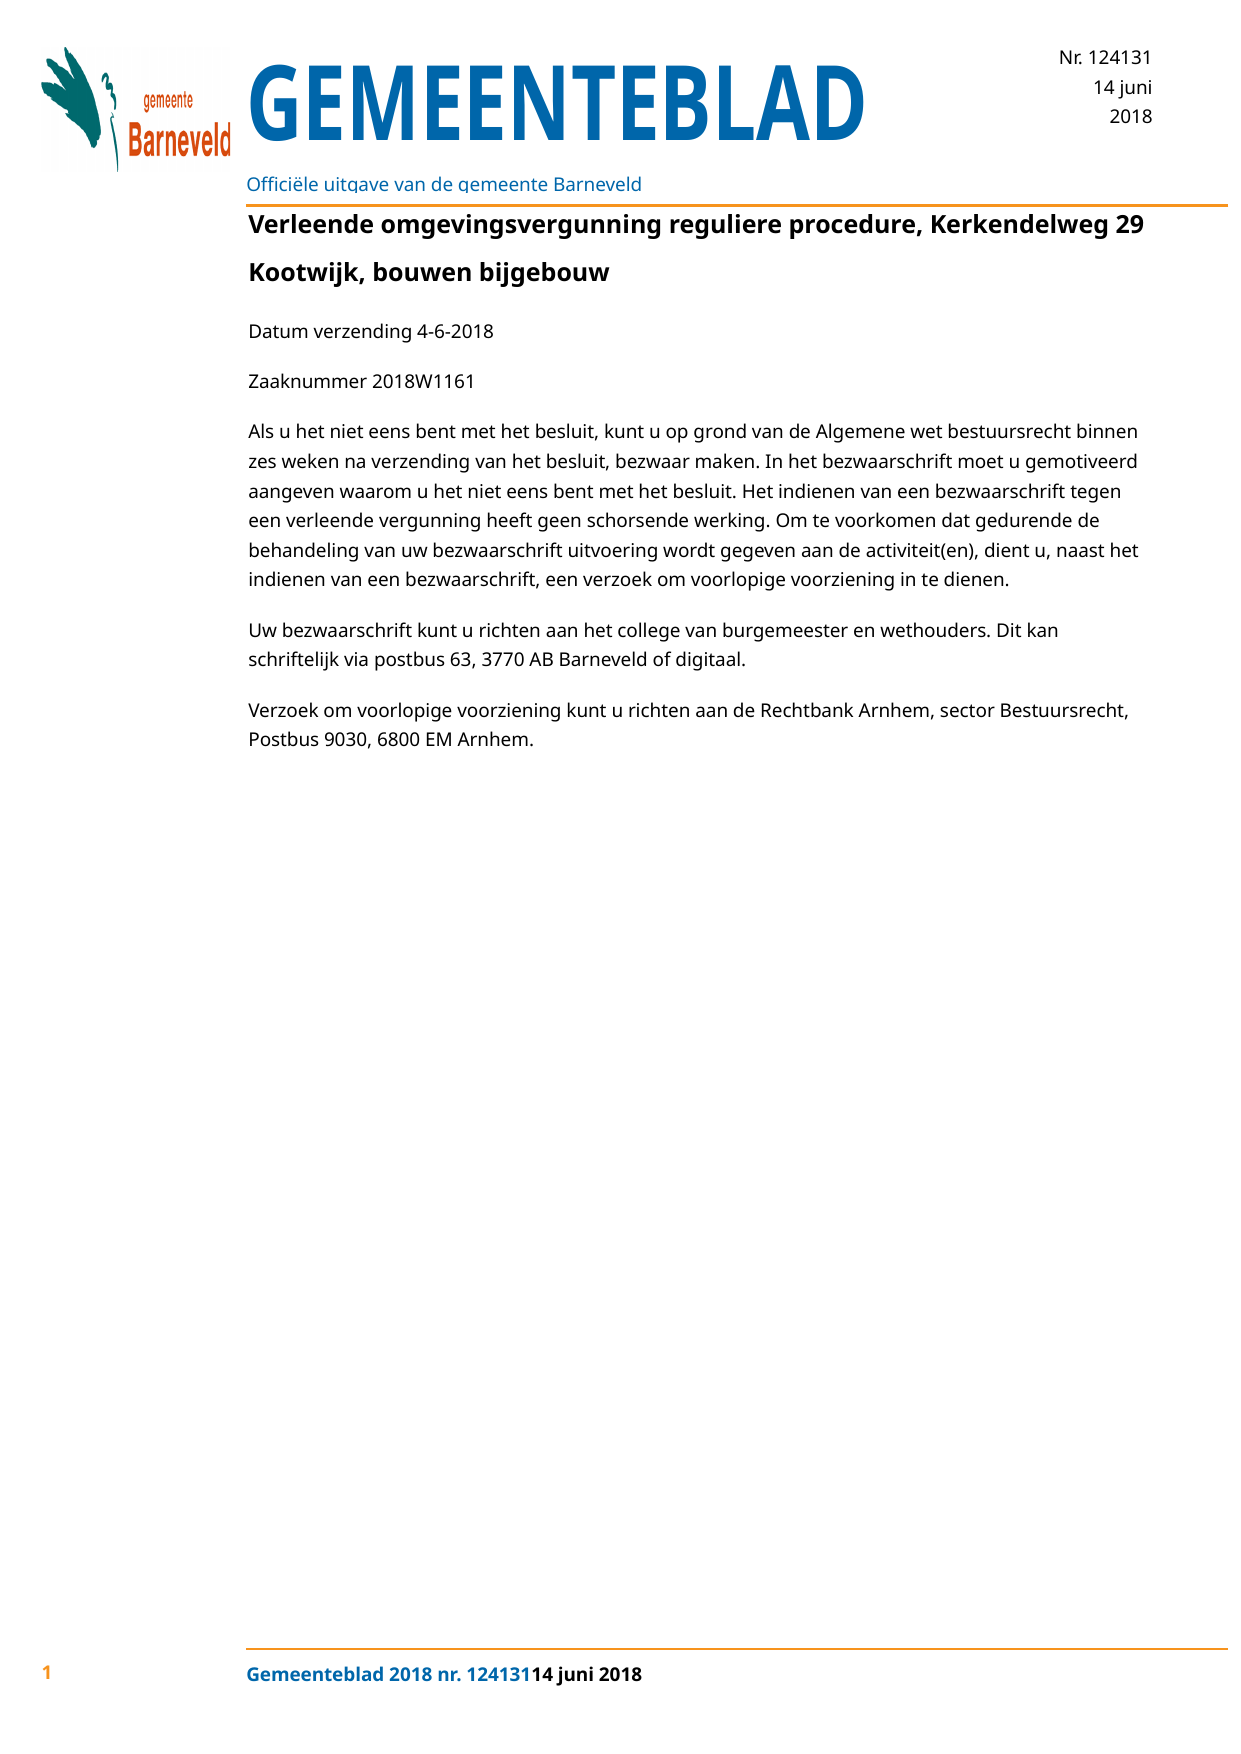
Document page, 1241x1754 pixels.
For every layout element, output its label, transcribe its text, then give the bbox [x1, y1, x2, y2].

text Zaaknummer 2018W1161 [248, 368, 1152, 394]
text Als u het niet eens bent met het besluit, kunt u op grond van de Algemene wet bestuursrecht binnen zes weken na verzending van het besluit, bezwaar maken. In het bezwaarschrift moet u gemotiveerd aangeven waarom u het niet eens bent met het besluit. Het indienen van een bezwaarschrift tegen een verleende vergunning heeft geen schorsende werking. Om te voorkomen dat gedurende de behandeling van uw bezwaarschrift uitvoering wordt gegeven aan de activiteit(en), dient u, naast het indienen van een bezwaarschrift, een verzoek om voorlopige voorziening in te dienen. [248, 419, 1152, 592]
picture [41, 47, 231, 172]
text Verzoek om voorlopige voorziening kunt u richten aan de Rechtbank Arnhem, sector Bestuursrecht, Postbus 9030, 6800 EM Arnhem. [248, 697, 1152, 752]
text Verleende omgevingsvergunning reguliere procedure, Kerkendelweg 29 Kootwijk, bouwen bijgebouw [248, 207, 1152, 288]
text Uw bezwaarschrift kunt u richten aan het college van burgemeester en wethouders. Dit kan schriftelijk via postbus 63, 3770 AB Barneveld of digitaal. [248, 617, 1152, 672]
text Datum verzending 4-6-2018 [248, 318, 1152, 344]
